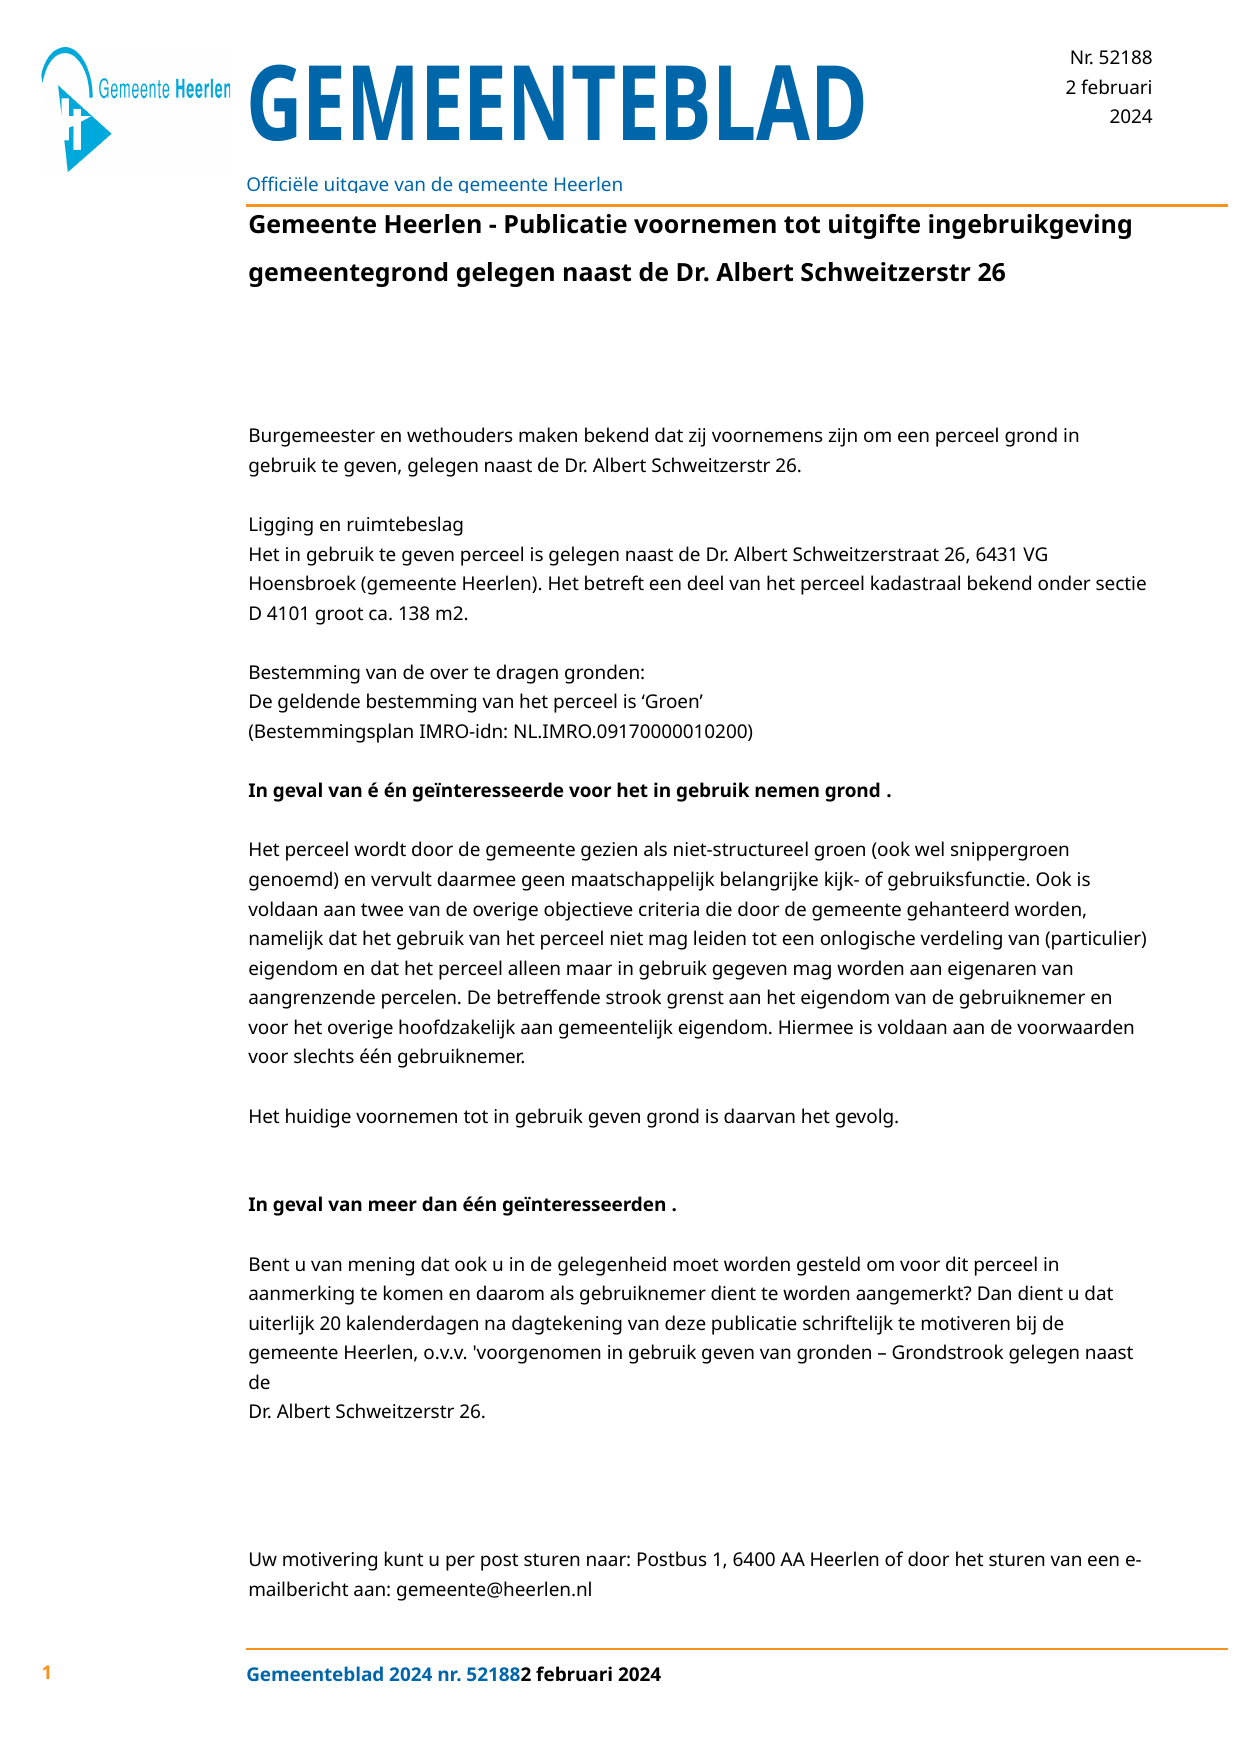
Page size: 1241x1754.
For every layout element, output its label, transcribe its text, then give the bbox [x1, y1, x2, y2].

text Ligging en ruimtebeslag [248, 511, 1152, 537]
text In geval van meer dan één geïnteresseerden . [248, 1192, 1152, 1217]
text De geldende bestemming van het perceel is ‘Groen’ [248, 689, 1152, 714]
text Het in gebruik te geven perceel is gelegen naast de Dr. Albert Schweitzerstraat 26, 6431 VG Hoensbroek (gemeente Heerlen). Het betreft een deel van het perceel kadastraal bekend onder sectie D 4101 groot ca. 138 m2. [248, 541, 1152, 626]
picture [41, 47, 231, 172]
text In geval van é én geïnteresseerde voor het in gebruik nemen grond . [248, 777, 1152, 803]
text Het huidige voornemen tot in gebruik geven grond is daarvan het gevolg. [248, 1103, 1152, 1129]
text Uw motivering kunt u per post sturen naar: Postbus 1, 6400 AA Heerlen of door het sturen van een e-mailbericht aan: gemeente@heerlen.nl [248, 1547, 1152, 1602]
text Bestemming van de over te dragen gronden: [248, 659, 1152, 685]
picture [41, 47, 59, 70]
text Het perceel wordt door de gemeente gezien als niet-structureel groen (ook wel snippergroen genoemd) en vervult daarmee geen maatschappelijk belangrijke kijk- of gebruiksfunctie. Ook is voldaan aan twee van de overige objectieve criteria die door de gemeente gehanteerd worden, namelijk dat het gebruik van het perceel niet mag leiden tot een onlogische verdeling van (particulier) eigendom en dat het perceel alleen maar in gebruik gegeven mag worden aan eigenaren van aangrenzende percelen. De betreffende strook grenst aan het eigendom van de gebruiknemer en voor het overige hoofdzakelijk aan gemeentelijk eigendom. Hiermee is voldaan aan de voorwaarden voor slechts één gebruiknemer. [248, 837, 1152, 1069]
text Bent u van mening dat ook u in de gelegenheid moet worden gesteld om voor dit perceel in aanmerking te komen en daarom als gebruiknemer dient te worden aangemerkt? Dan dient u dat uiterlijk 20 kalenderdagen na dagtekening van deze publicatie schriftelijk te motiveren bij de gemeente Heerlen, o.v.v. 'voorgenomen in gebruik geven van gronden – Grondstrook gelegen naast de [248, 1251, 1152, 1395]
text Burgemeester en wethouders maken bekend dat zij voornemens zijn om een perceel grond in gebruik te geven, gelegen naast de Dr. Albert Schweitzerstr 26. [248, 422, 1152, 478]
text (Bestemmingsplan IMRO-idn: NL.IMRO.09170000010200) [248, 718, 1152, 744]
text Gemeente Heerlen - Publicatie voornemen tot uitgifte ingebruikgeving gemeentegrond gelegen naast de Dr. Albert Schweitzerstr 26 [248, 207, 1152, 288]
text Dr. Albert Schweitzerstr 26. [248, 1399, 1152, 1424]
